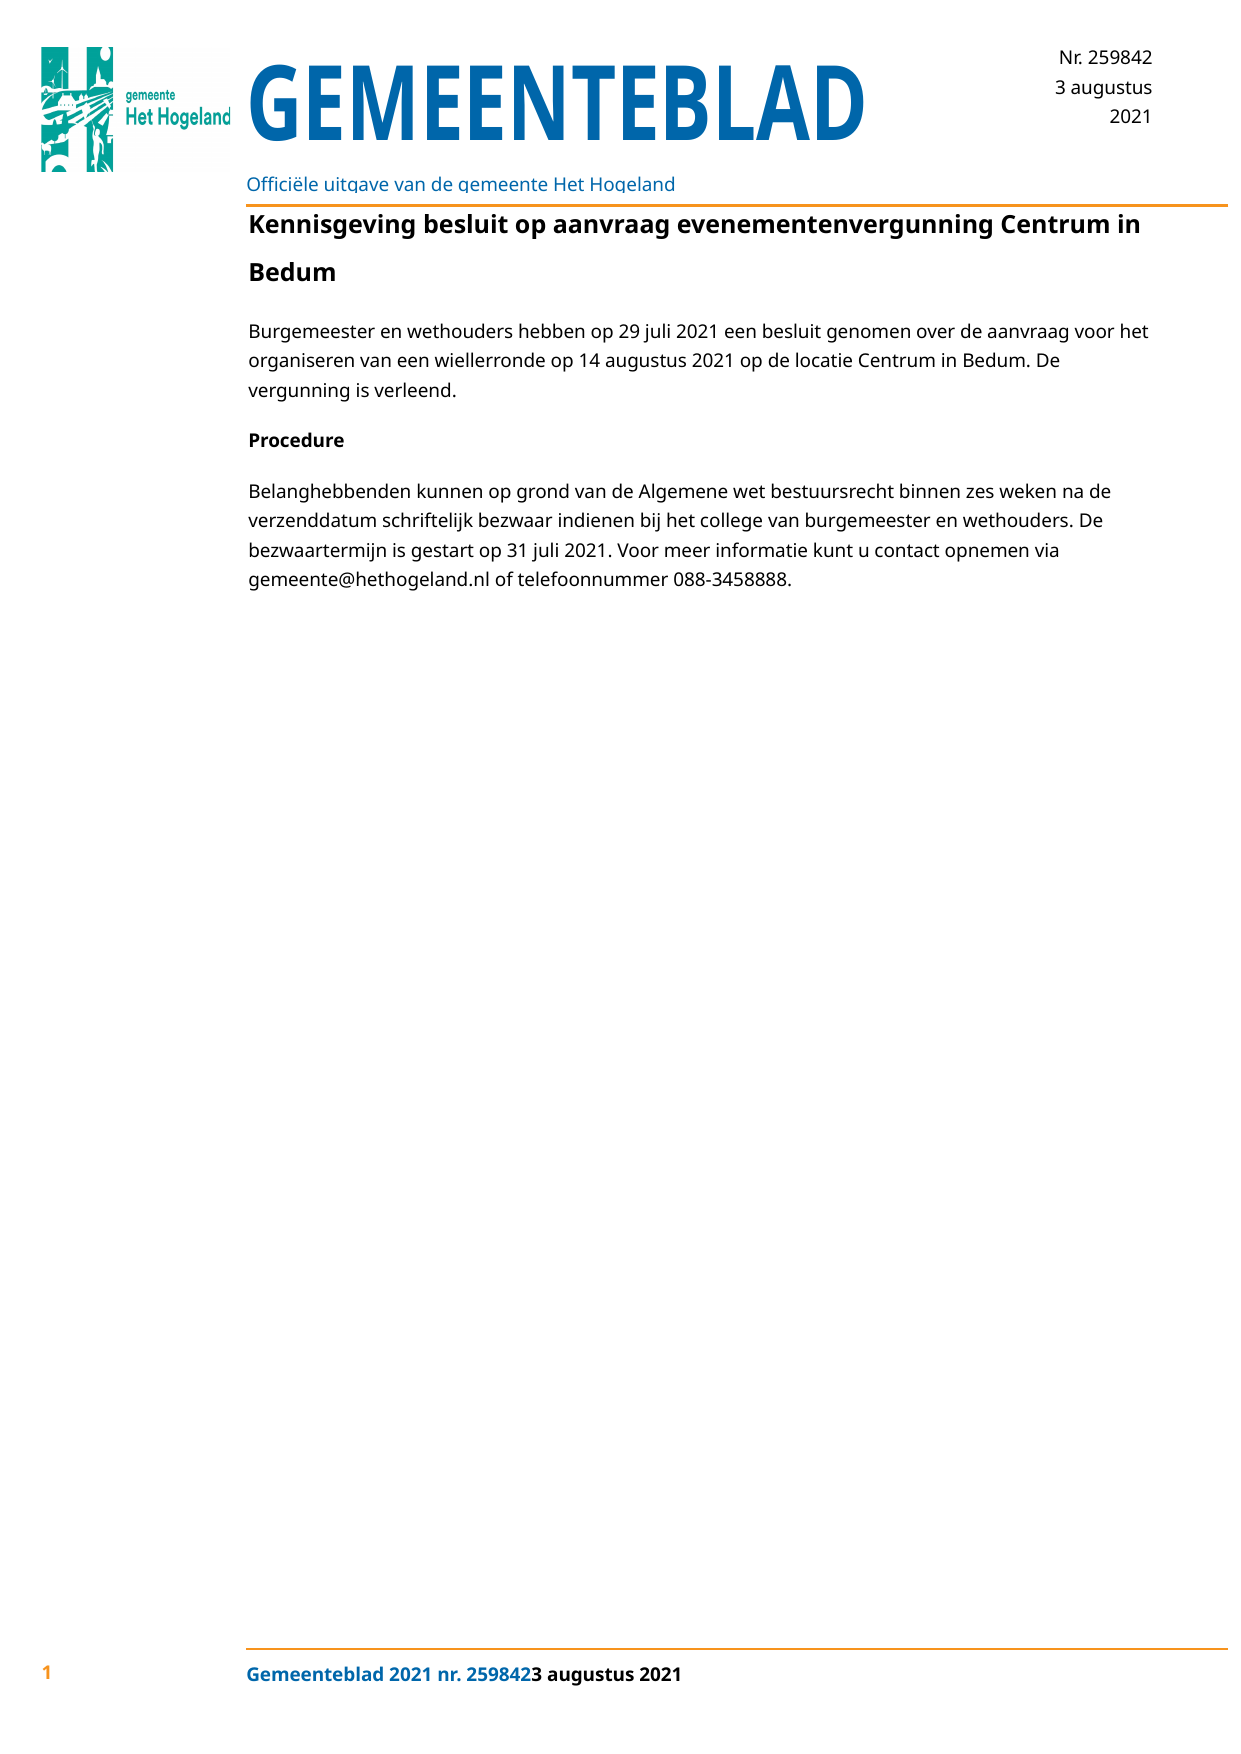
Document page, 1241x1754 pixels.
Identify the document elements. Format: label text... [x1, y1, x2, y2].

text Kennisgeving besluit op aanvraag evenementenvergunning Centrum in Bedum [248, 207, 1152, 288]
text Burgemeester en wethouders hebben op 29 juli 2021 een besluit genomen over de aanvraag voor het organiseren van een wiellerronde op 14 augustus 2021 op de locatie Centrum in Bedum. De vergunning is verleend. [248, 318, 1152, 403]
text Procedure [248, 427, 1152, 453]
text Belanghebbenden kunnen op grond van de Algemene wet bestuursrecht binnen zes weken na de verzenddatum schriftelijk bezwaar indienen bij het college van burgemeester en wethouders. De bezwaartermijn is gestart op 31 juli 2021. Voor meer informatie kunt u contact opnemen via gemeente@hethogeland.nl of telefoonnummer 088-3458888. [248, 478, 1152, 592]
picture [41, 47, 231, 172]
